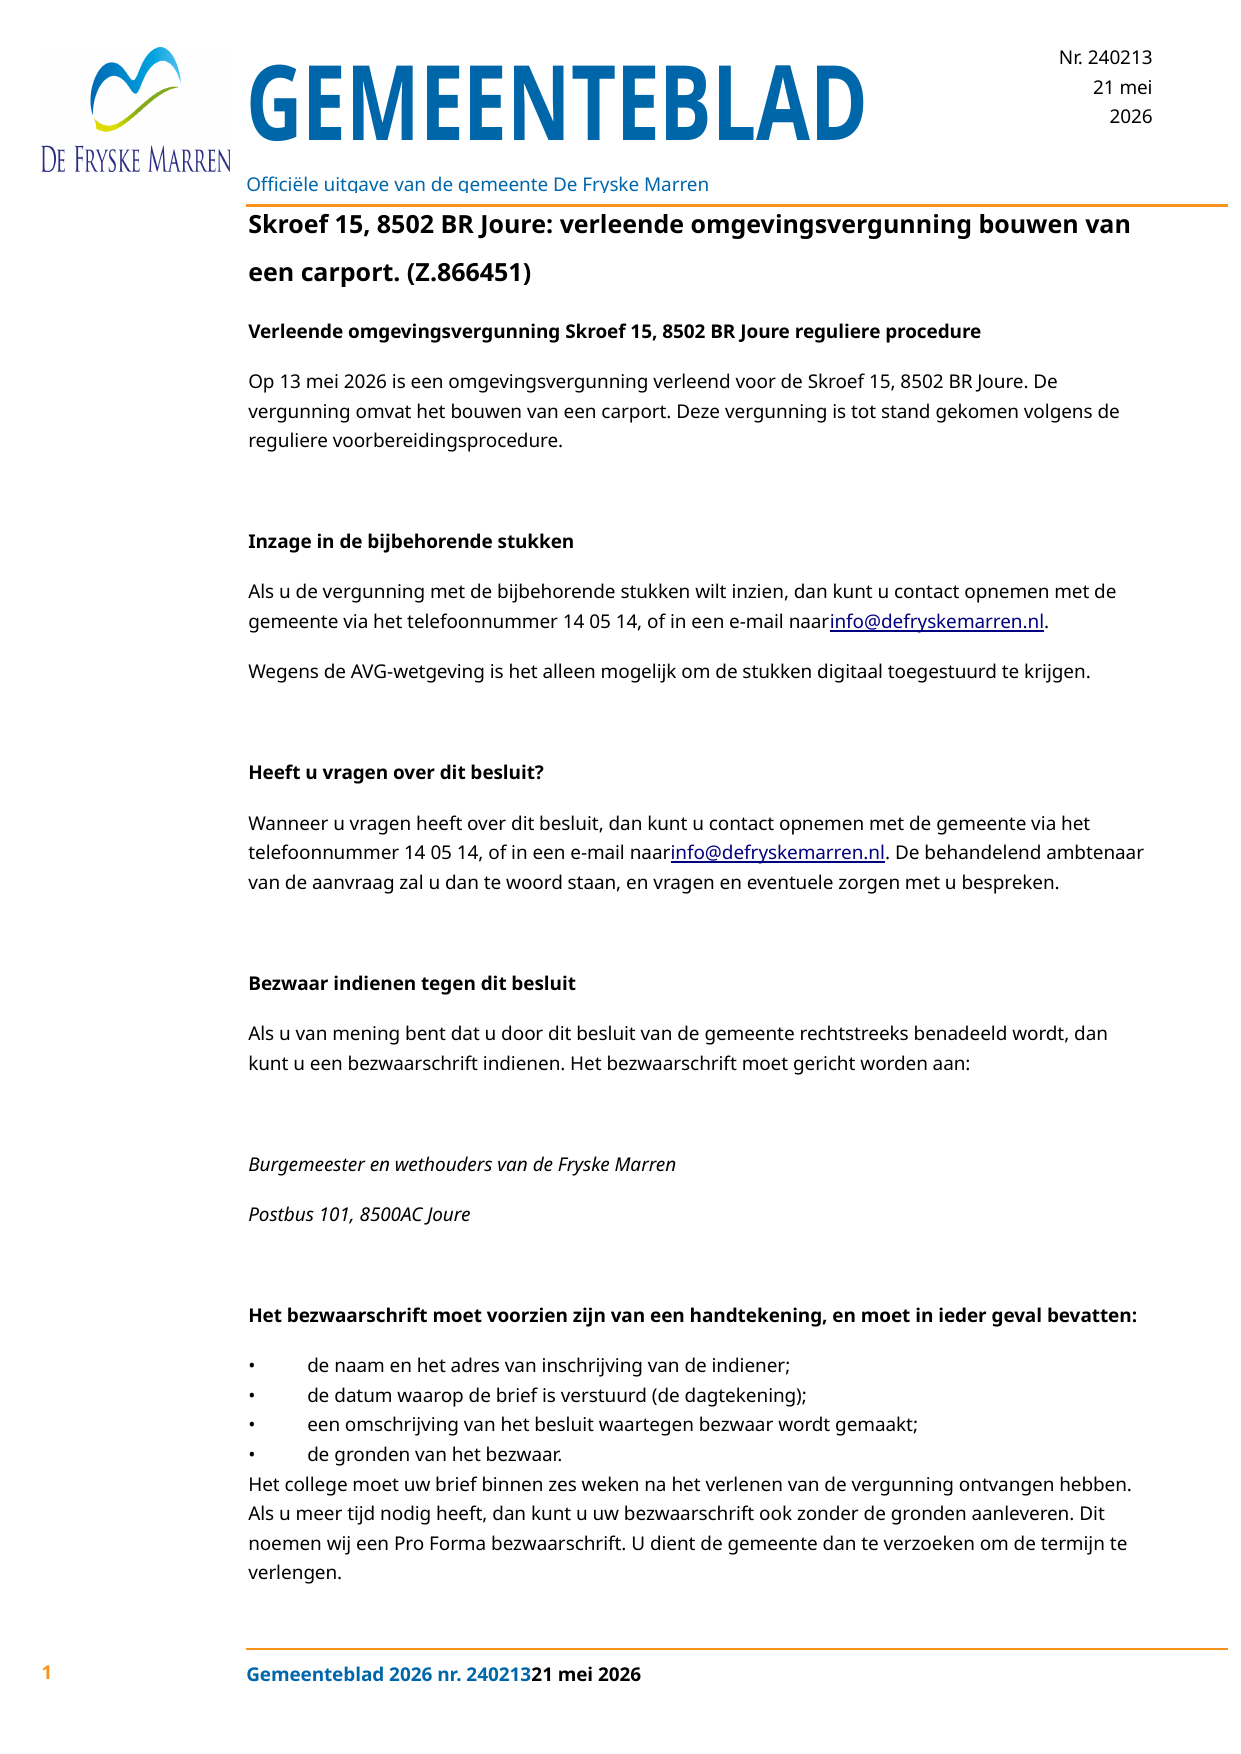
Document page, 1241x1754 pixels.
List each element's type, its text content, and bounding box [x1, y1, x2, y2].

text Postbus 101, 8500AC Joure [248, 1201, 1152, 1227]
list de gronden van het bezwaar. [248, 1441, 1152, 1467]
text Als u de vergunning met de bijbehorende stukken wilt inzien, dan kunt u contact opnemen met de gemeente via het telefoonnummer 14 05 14, of in een e-mail naarinfo@defryskemarren.nl. [248, 579, 1152, 634]
text Skroef 15, 8502 BR Joure: verleende omgevingsvergunning bouwen van een carport. (Z.866451) [248, 207, 1152, 288]
text Het college moet uw brief binnen zes weken na het verlenen van de vergunning ontvangen hebben. Als u meer tijd nodig heeft, dan kunt u uw bezwaarschrift ook zonder de gronden aanleveren. Dit noemen wij een Pro Forma bezwaarschrift. U dient de gemeente dan te verzoeken om de termijn te verlengen. [248, 1471, 1152, 1585]
text Heeft u vragen over dit besluit? [248, 759, 1152, 785]
text Verleende omgevingsvergunning Skroef 15, 8502 BR Joure reguliere procedure [248, 318, 1152, 344]
text Bezwaar indienen tegen dit besluit [248, 970, 1152, 996]
text Op 13 mei 2026 is een omgevingsvergunning verleend voor de Skroef 15, 8502 BR Joure. De vergunning omvat het bouwen van een carport. Deze vergunning is tot stand gekomen volgens de reguliere voorbereidingsprocedure. [248, 368, 1152, 453]
text Wanneer u vragen heeft over dit besluit, dan kunt u contact opnemen met de gemeente via het telefoonnummer 14 05 14, of in een e-mail naarinfo@defryskemarren.nl. De behandelend ambtenaar van de aanvraag zal u dan te woord staan, en vragen en eventuele zorgen met u bespreken. [248, 810, 1152, 895]
text Als u van mening bent dat u door dit besluit van de gemeente rechtstreeks benadeeld wordt, dan kunt u een bezwaarschrift indienen. Het bezwaarschrift moet gericht worden aan: [248, 1020, 1152, 1076]
text Het bezwaarschrift moet voorzien zijn van een handtekening, en moet in ieder geval bevatten: [248, 1302, 1152, 1328]
list de datum waarop de brief is verstuurd (de dagtekening); [248, 1382, 1152, 1408]
text Inzage in de bijbehorende stukken [248, 528, 1152, 554]
text Burgemeester en wethouders van de Fryske Marren [248, 1151, 1152, 1177]
list de naam en het adres van inschrijving van de indiener; [248, 1352, 1152, 1378]
list een omschrijving van het besluit waartegen bezwaar wordt gemaakt; [248, 1412, 1152, 1437]
text Wegens de AVG-wetgeving is het alleen mogelijk om de stukken digitaal toegestuurd te krijgen. [248, 659, 1152, 684]
picture [41, 47, 231, 172]
